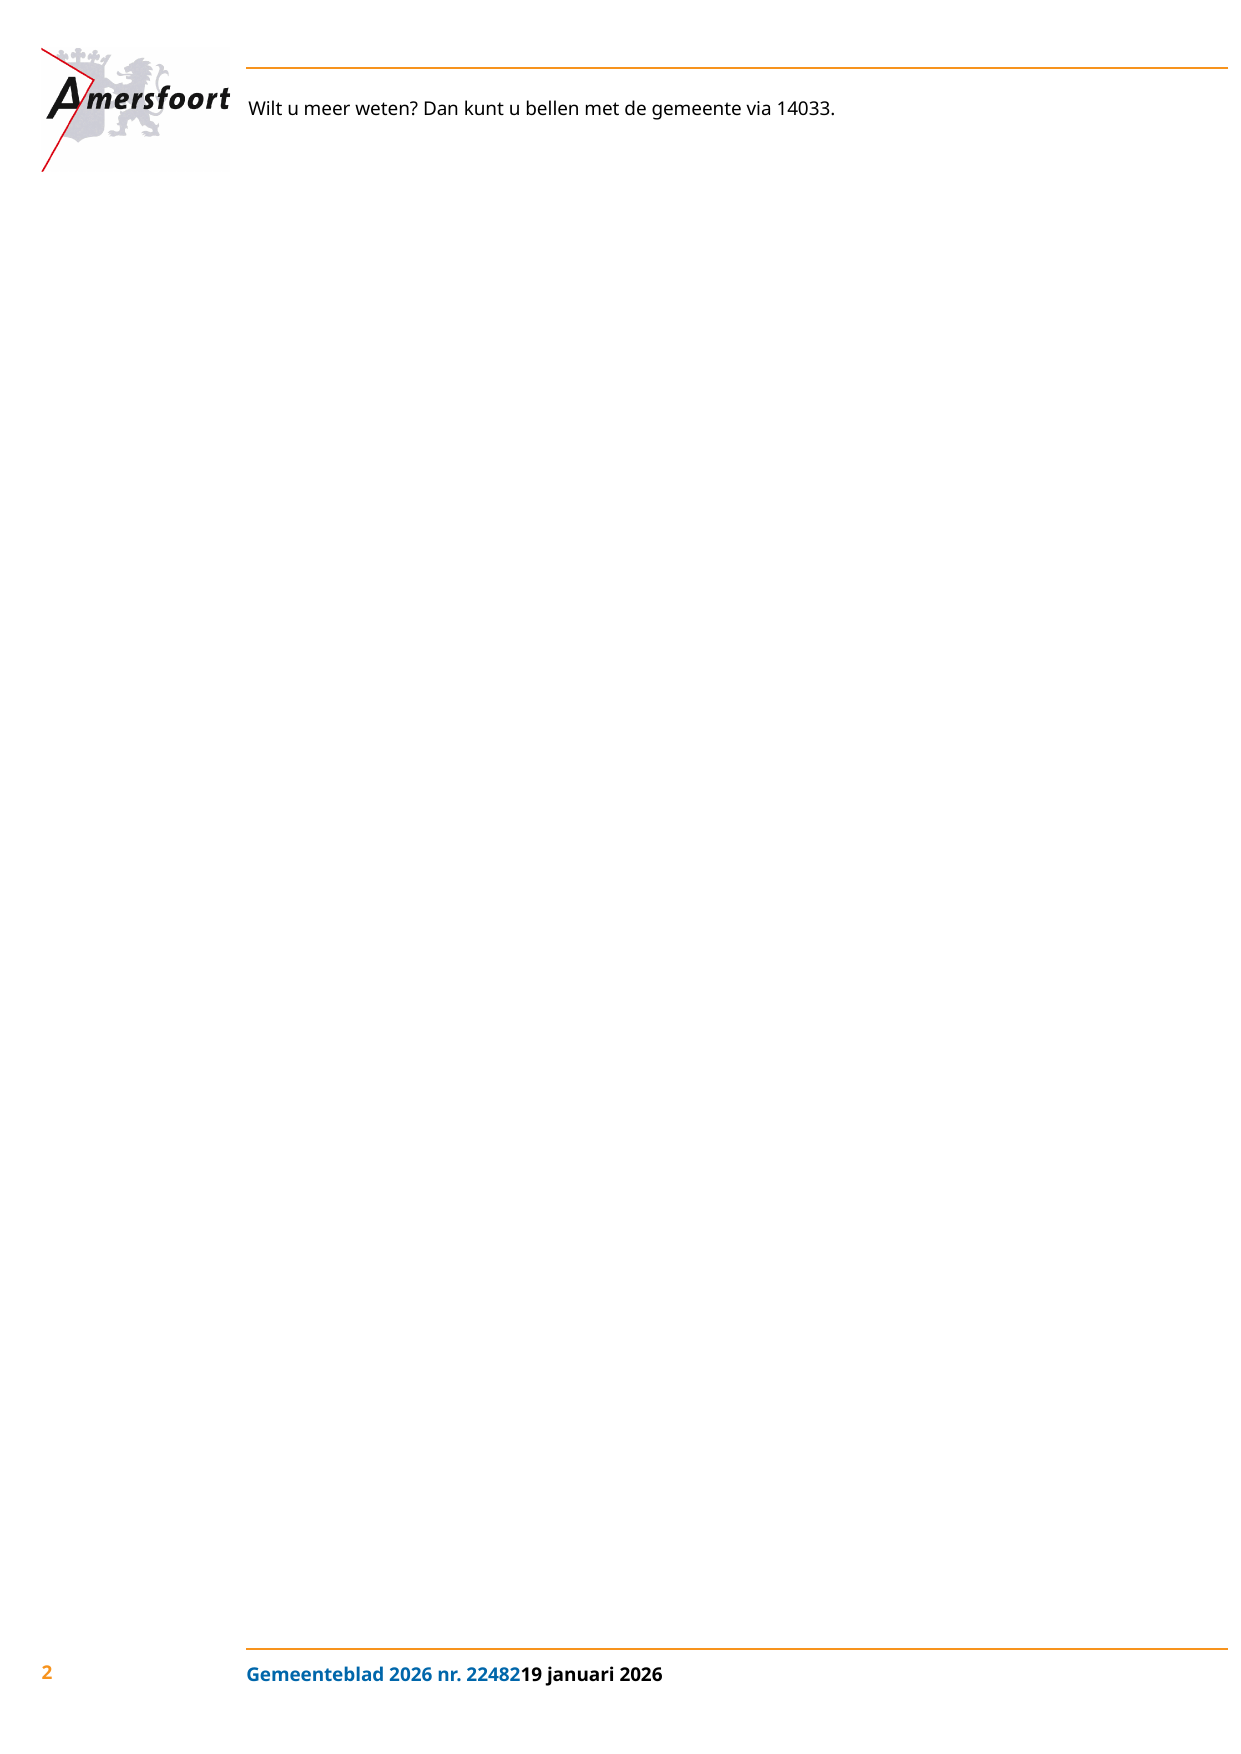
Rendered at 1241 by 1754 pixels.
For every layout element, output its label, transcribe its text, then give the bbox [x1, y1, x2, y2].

text Wilt u meer weten? Dan kunt u bellen met de gemeente via 14033. [248, 95, 1152, 121]
picture [41, 47, 231, 172]
